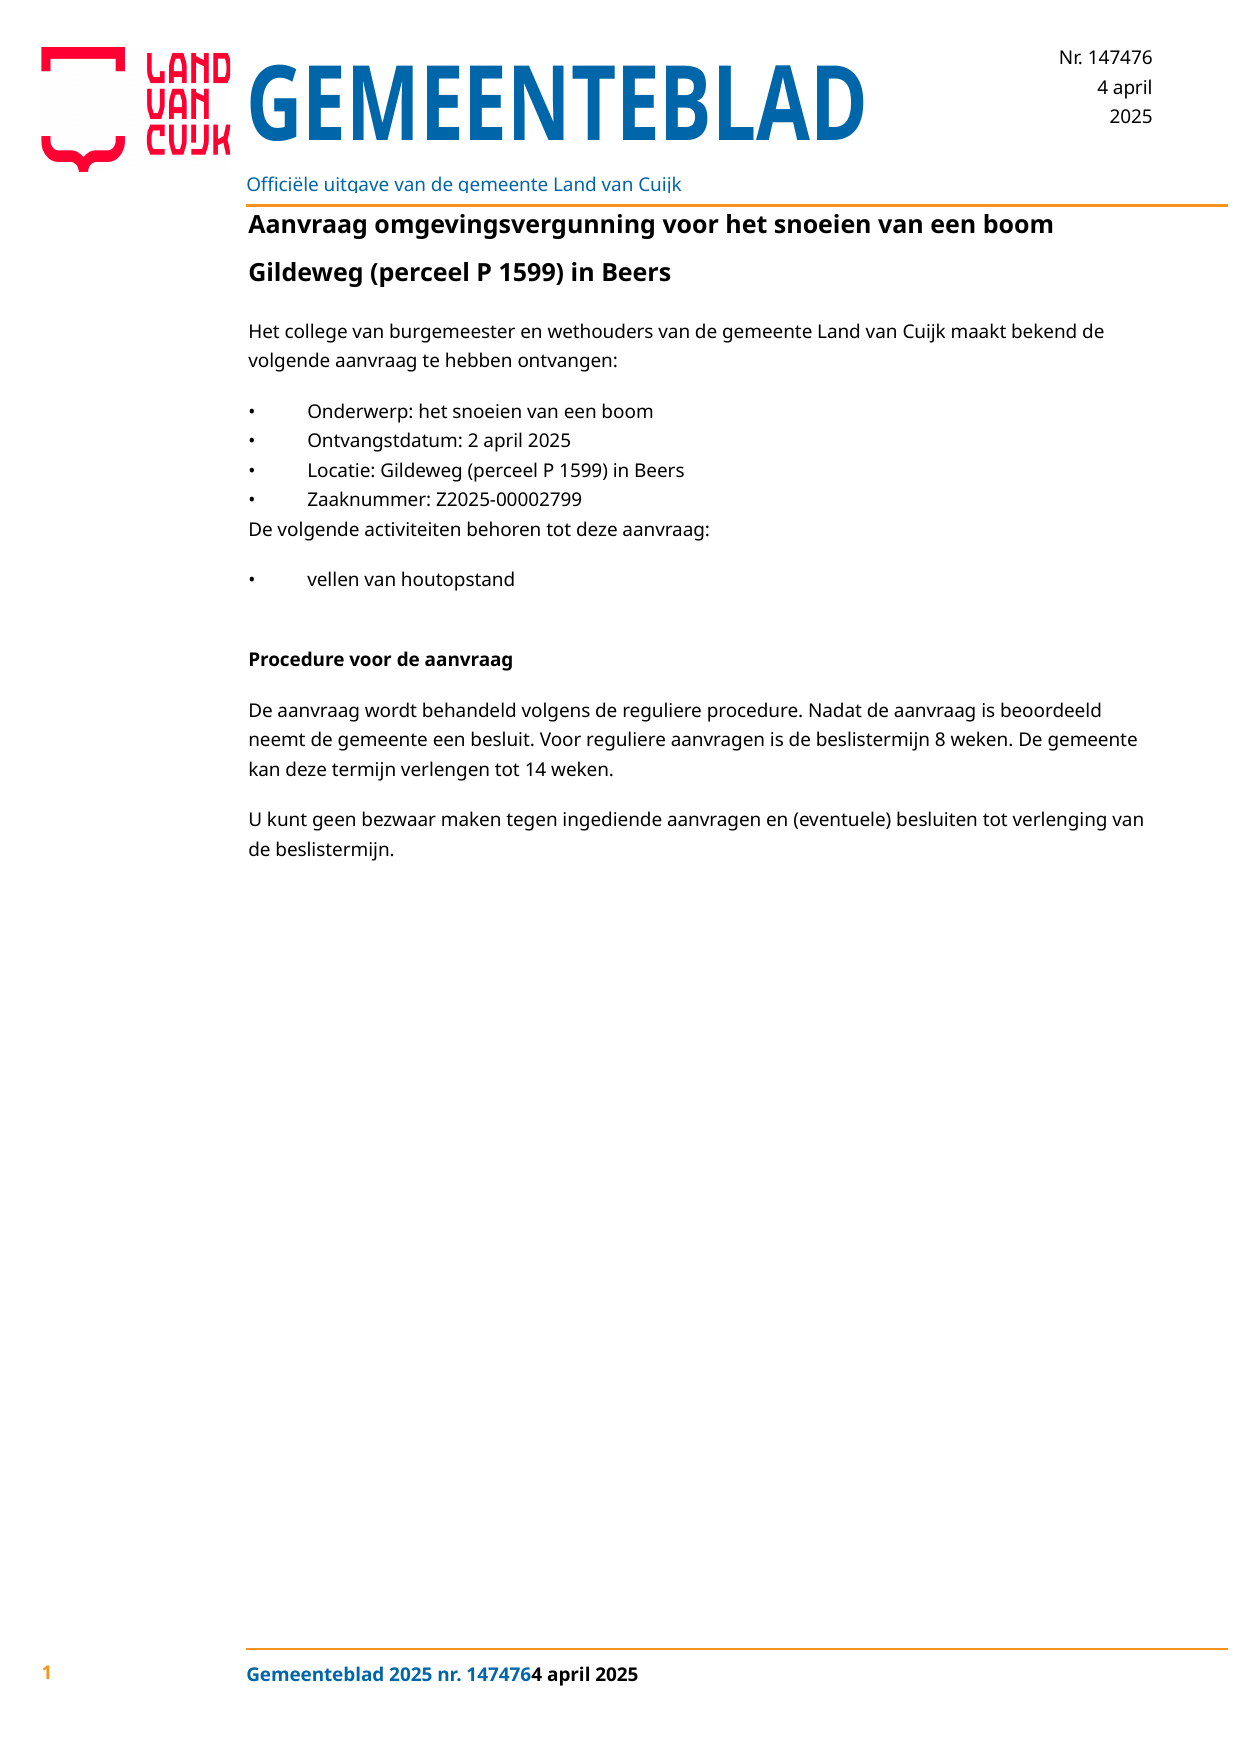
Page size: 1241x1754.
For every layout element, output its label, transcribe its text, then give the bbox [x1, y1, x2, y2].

text U kunt geen bezwaar maken tegen ingediende aanvragen en (eventuele) besluiten tot verlenging van de beslistermijn. [248, 807, 1152, 862]
list Zaaknummer: Z2025-00002799 [248, 487, 1152, 512]
list Onderwerp: het snoeien van een boom [248, 398, 1152, 424]
list Ontvangstdatum: 2 april 2025 [248, 427, 1152, 453]
text Procedure voor de aanvraag [248, 647, 1152, 672]
list Locatie: Gildeweg (perceel P 1599) in Beers [248, 457, 1152, 483]
picture [41, 47, 231, 172]
text Het college van burgemeester en wethouders van de gemeente Land van Cuijk maakt bekend de volgende aanvraag te hebben ontvangen: [248, 318, 1152, 373]
text De volgende activiteiten behoren tot deze aanvraag: [248, 516, 1152, 542]
text De aanvraag wordt behandeld volgens de reguliere procedure. Nadat de aanvraag is beoordeeld neemt de gemeente een besluit. Voor reguliere aanvragen is de beslistermijn 8 weken. De gemeente kan deze termijn verlengen tot 14 weken. [248, 697, 1152, 782]
text Aanvraag omgevingsvergunning voor het snoeien van een boom Gildeweg (perceel P 1599) in Beers [248, 207, 1152, 288]
list vellen van houtopstand [248, 567, 1152, 592]
